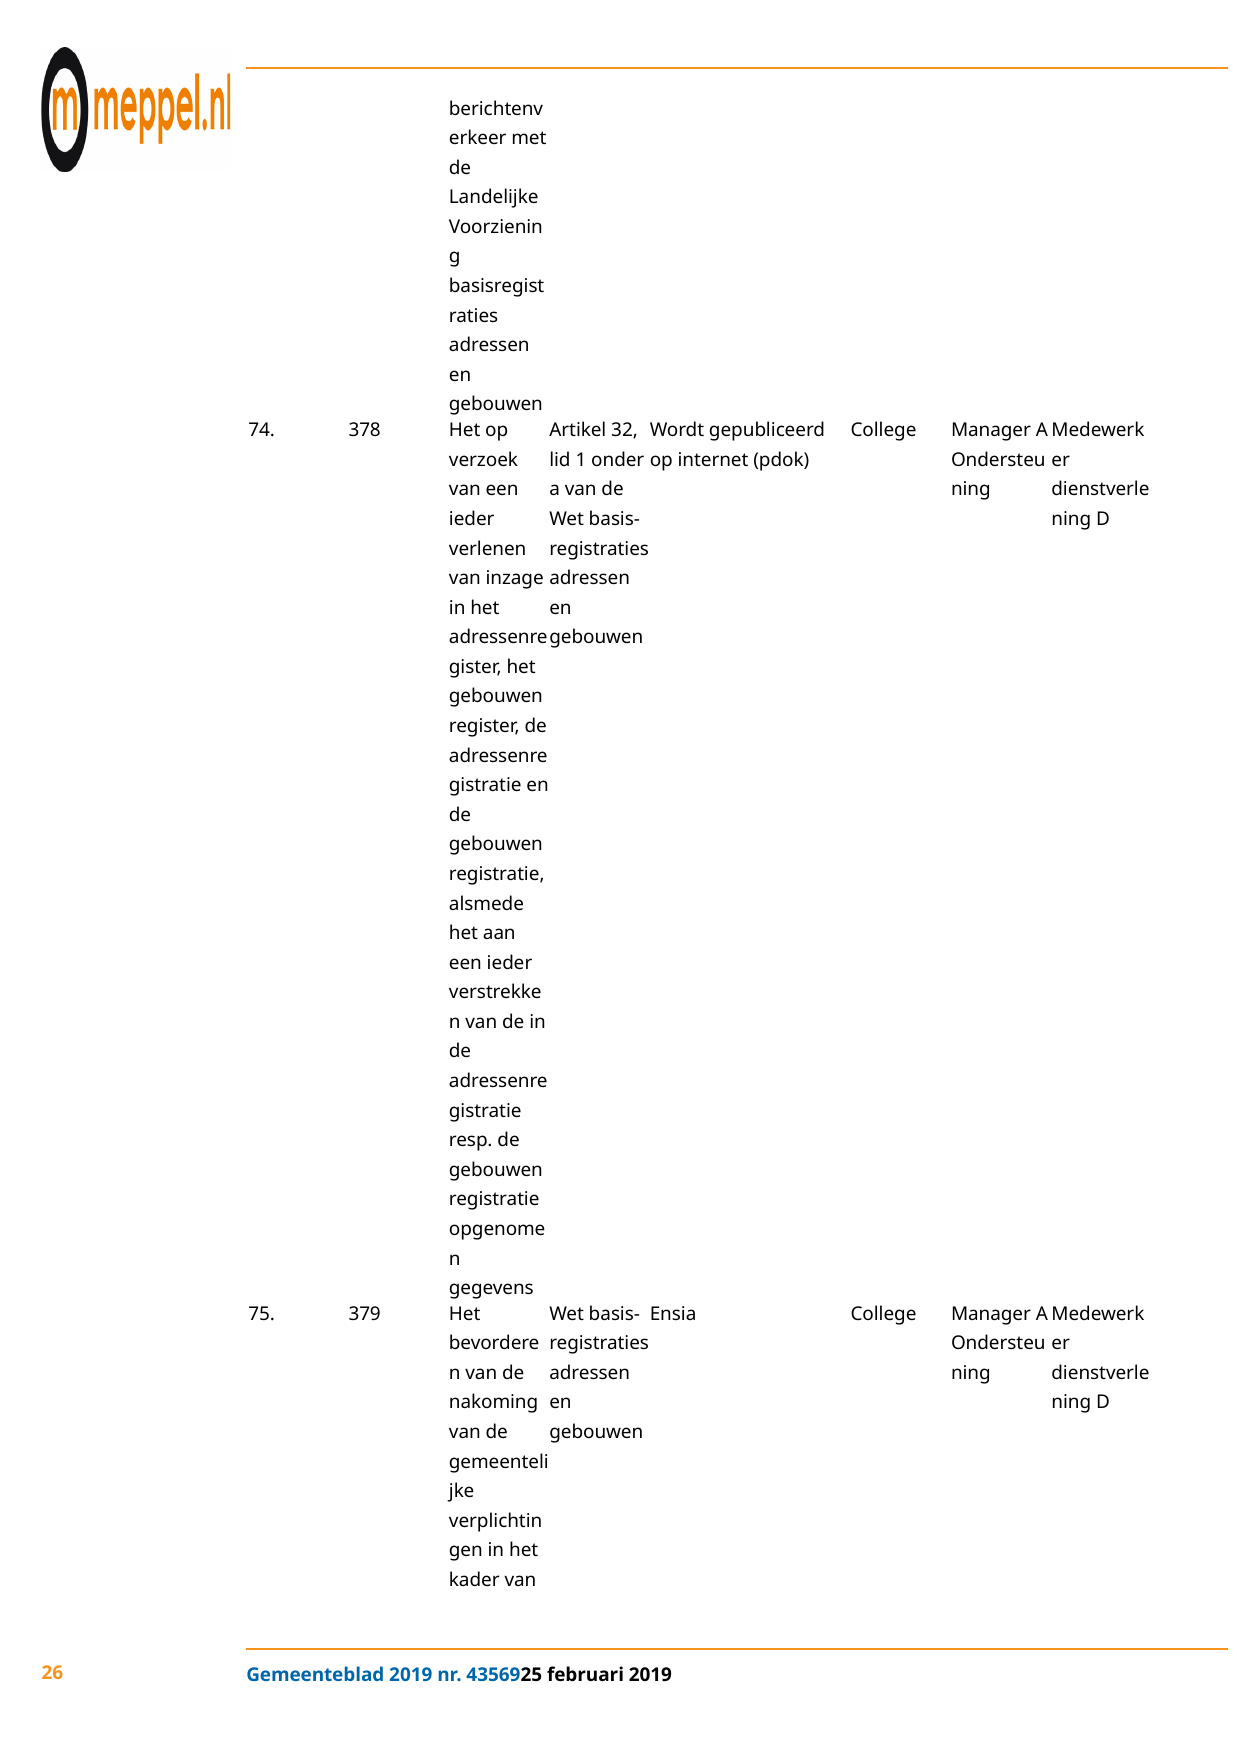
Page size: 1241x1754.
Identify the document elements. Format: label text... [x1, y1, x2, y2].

table_cell College [850, 1300, 951, 1592]
table_cell Het bevorderen van de nakoming van de gemeentelijke verplichtingen in het kader van [449, 1300, 549, 1592]
table_cell Ensia [650, 1300, 850, 1592]
table_cell [549, 95, 649, 416]
table_cell Manager A Ondersteuning [951, 1300, 1051, 1592]
picture [41, 47, 231, 172]
table_cell 75. [248, 1300, 348, 1592]
table_cell Manager A Ondersteuning [951, 416, 1051, 1300]
table_cell [348, 95, 449, 416]
table_cell [850, 95, 951, 416]
table_cell Artikel 32, lid 1 onder a van de Wet basis- registraties adressen en gebouwen [549, 416, 649, 1300]
table_cell 378 [348, 416, 449, 1300]
table_cell Het op verzoek van een ieder verlenen van inzage in het adressenregister, het gebouwenregister, de adressenregistratie en de gebouwenregistratie, alsmede het aan een ieder verstrekken van de in de adressenregistratie resp. de gebouwenregistratie opgenomen gegevens [449, 416, 549, 1300]
table_cell Wordt gepubliceerd op internet (pdok) [650, 416, 850, 1300]
table_cell [248, 95, 348, 416]
table_cell 74. [248, 416, 348, 1300]
table_cell [951, 95, 1051, 416]
table_cell Medewerker dienstverlening D [1051, 416, 1152, 1300]
table_cell Medewerker dienstverlening D [1051, 1300, 1152, 1592]
table_cell 379 [348, 1300, 449, 1592]
table_cell [1051, 95, 1152, 416]
table_cell [650, 95, 850, 416]
table_cell College [850, 416, 951, 1300]
table_cell berichtenverkeer met de Landelijke Voorziening basisregistraties adressen en gebouwen [449, 95, 549, 416]
table_cell Wet basis- registraties adressen en gebouwen [549, 1300, 649, 1592]
